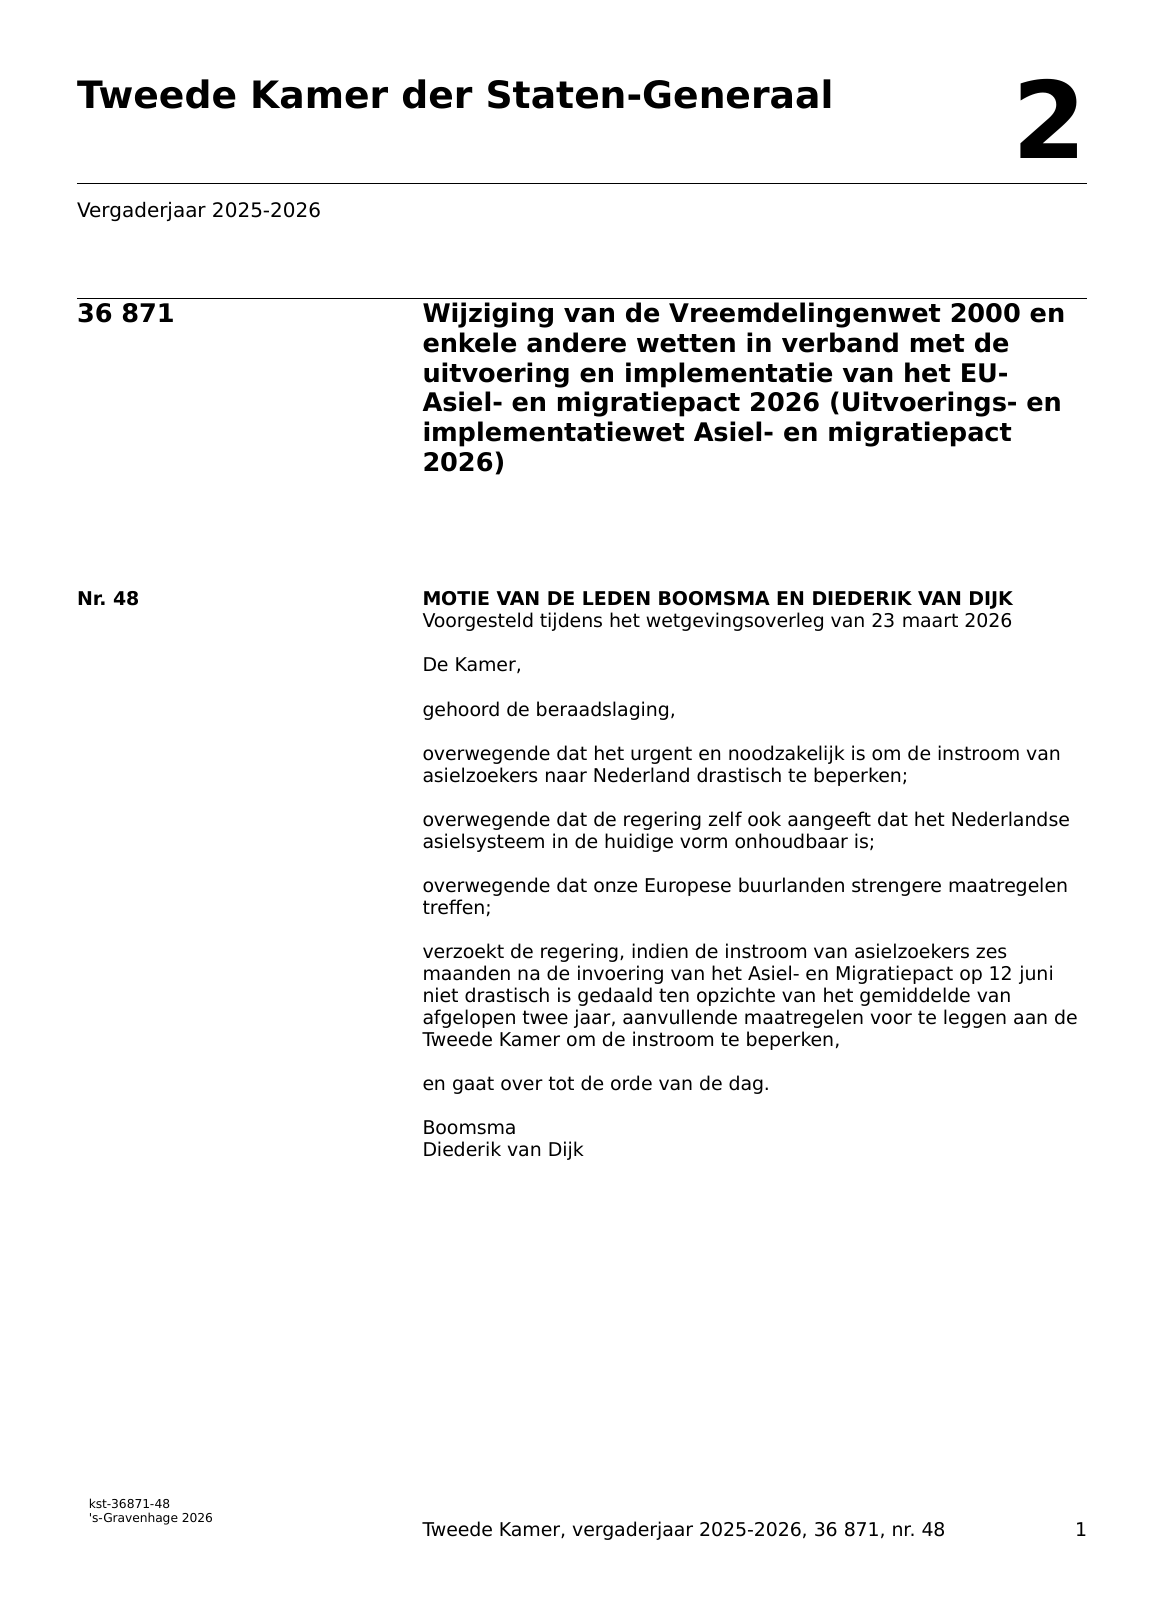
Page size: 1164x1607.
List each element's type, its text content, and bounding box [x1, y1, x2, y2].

text overwegende dat het urgent en noodzakelijk is om de instroom van asielzoekers naar Nederland drastisch te beperken; [422, 743, 1087, 787]
subtitle 36 871 Wijziging van de Vreemdelingenwet 2000 en enkele andere wetten in verband met de uitvoering en implementatie van het EU-Asiel- en migratiepact 2026 (Uitvoerings- en implementatiewet Asiel- en migratiepact 2026) [77, 299, 1087, 477]
subtitle Nr. 48 MOTIE VAN DE LEDEN BOOMSMA EN DIEDERIK VAN DIJK [77, 588, 1087, 610]
table_header Tweede Kamer der Staten-Generaal [77, 59, 886, 183]
text en gaat over tot de orde van de dag. [422, 1073, 1087, 1095]
text Boomsma [422, 1117, 1087, 1139]
text De Kamer, [422, 654, 1087, 676]
text Voorgesteld tijdens het wetgevingsoverleg van 23 maart 2026 [422, 610, 1087, 632]
table_header 2 [886, 59, 1087, 183]
text verzoekt de regering, indien de instroom van asielzoekers zes maanden na de invoering van het Asiel- en Migratiepact op 12 juni niet drastisch is gedaald ten opzichte van het gemiddelde van afgelopen twee jaar, aanvullende maatregelen voor te leggen aan de Tweede Kamer om de instroom te beperken, [422, 941, 1087, 1051]
text Diederik van Dijk [422, 1139, 1087, 1161]
text overwegende dat de regering zelf ook aangeeft dat het Nederlandse asielsysteem in de huidige vorm onhoudbaar is; [422, 809, 1087, 853]
text kst-36871-48 [88, 1497, 323, 1511]
table_cell Vergaderjaar 2025-2026 [77, 184, 1087, 298]
text 's-Gravenhage 2026 [88, 1511, 323, 1525]
text overwegende dat onze Europese buurlanden strengere maatregelen treffen; [422, 875, 1087, 919]
text gehoord de beraadslaging, [422, 698, 1087, 720]
